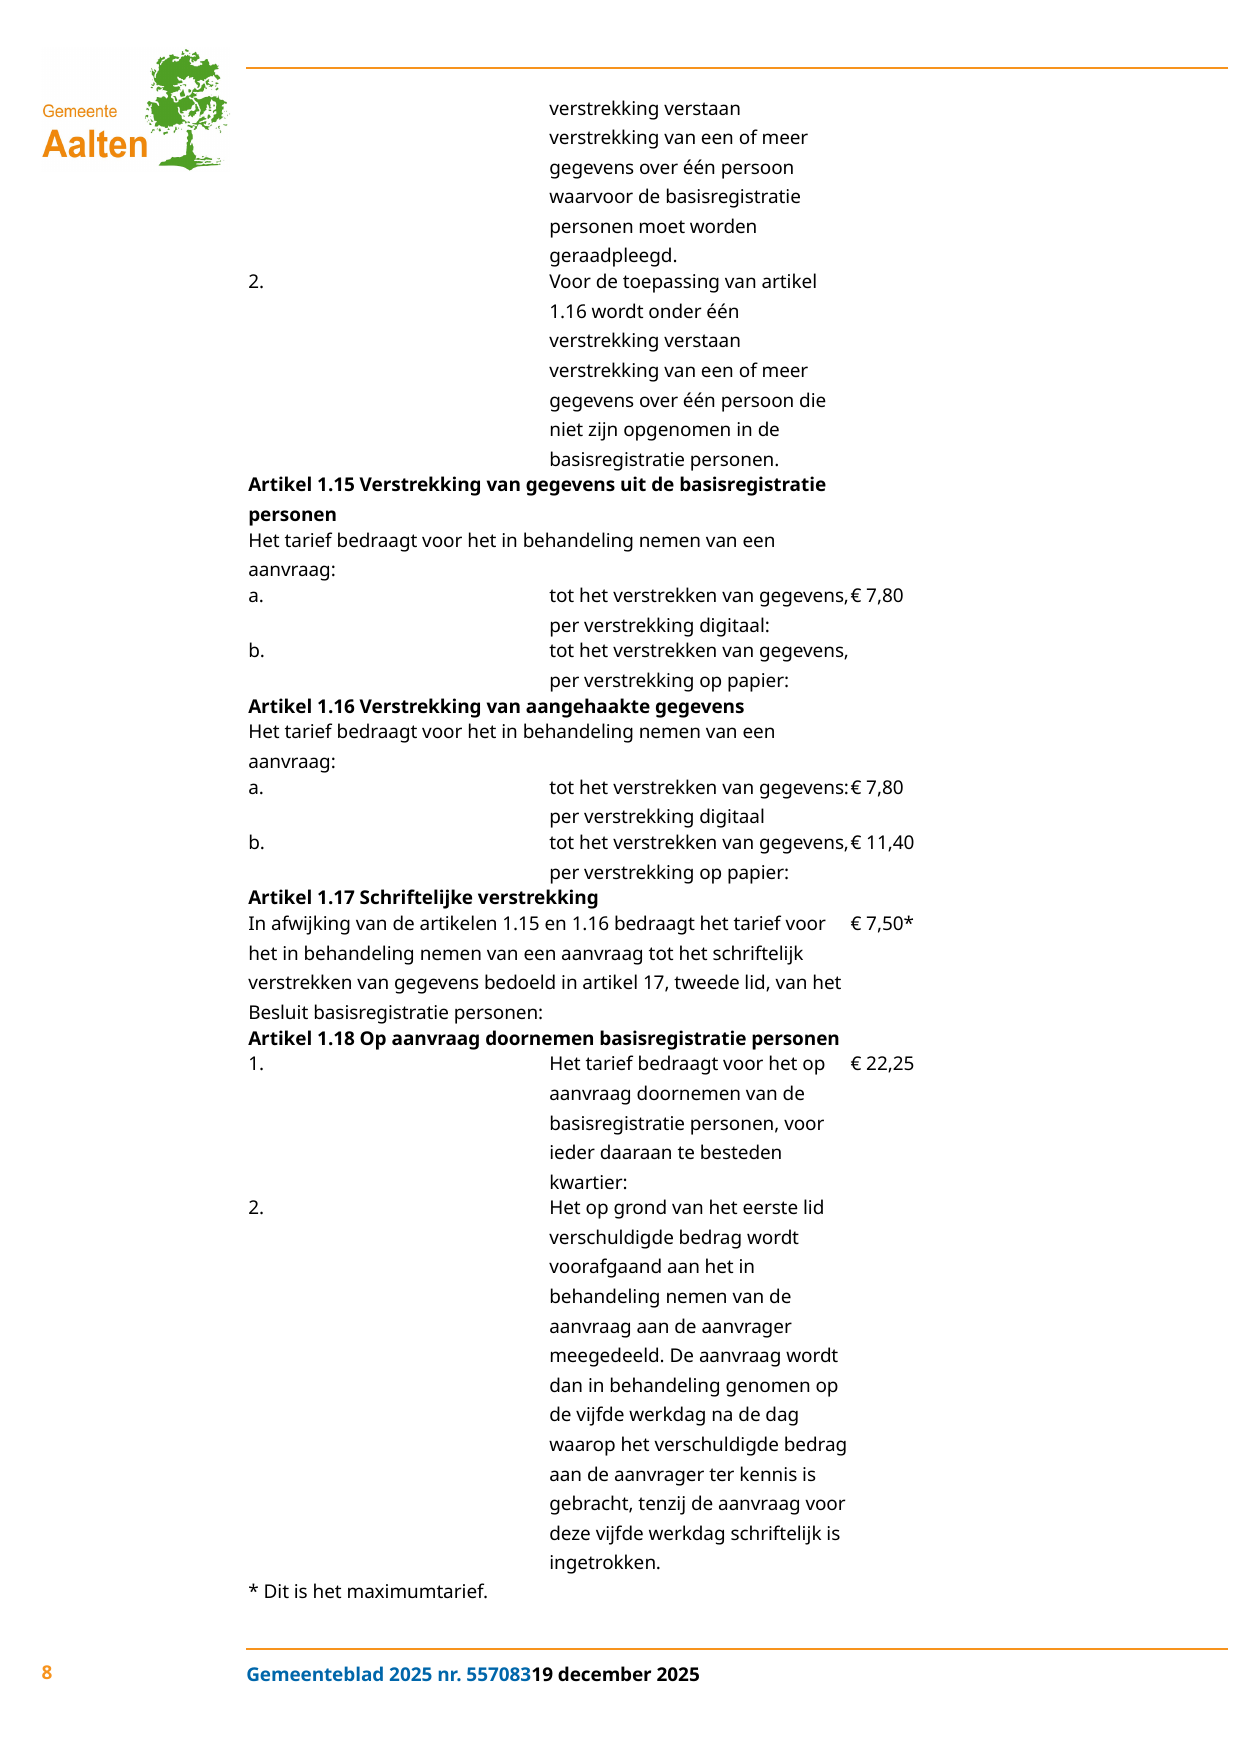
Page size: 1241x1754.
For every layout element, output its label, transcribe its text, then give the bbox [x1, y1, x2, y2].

table_cell [850, 719, 1152, 774]
table_cell b. [248, 829, 549, 884]
table_cell [850, 472, 1152, 527]
table_cell Het tarief bedraagt voor het op aanvraag doornemen van de basisregistratie personen, voor ieder daaraan te besteden kwartier: [549, 1051, 850, 1194]
table_cell b. [248, 638, 549, 693]
picture [41, 47, 231, 172]
table_cell Het tarief bedraagt voor het in behandeling nemen van een aanvraag: [248, 527, 850, 582]
table_cell [850, 527, 1152, 582]
table_cell [850, 693, 1152, 719]
table_cell a. [248, 582, 549, 638]
table_cell € 7,50* [850, 910, 1152, 1025]
table_cell Het tarief bedraagt voor het in behandeling nemen van een aanvraag: [248, 719, 850, 774]
table_cell € 7,80 [850, 582, 1152, 638]
table_cell € 7,80 [850, 774, 1152, 829]
table_cell tot het verstrekken van gegevens: per verstrekking digitaal [549, 774, 850, 829]
table_cell Artikel 1.18 Op aanvraag doornemen basisregistratie personen [248, 1025, 850, 1051]
table_cell 2. [248, 1195, 549, 1575]
table_cell verstrekking verstaan verstrekking van een of meer gegevens over één persoon waarvoor de basisregistratie personen moet worden geraadpleegd. [549, 95, 850, 268]
table_cell [850, 885, 1152, 910]
table_cell 1. [248, 1051, 549, 1194]
table_cell [850, 95, 1152, 268]
table_cell tot het verstrekken van gegevens, per verstrekking op papier: [549, 829, 850, 884]
table_cell Artikel 1.15 Verstrekking van gegevens uit de basisregistratie personen [248, 472, 850, 527]
table_cell tot het verstrekken van gegevens, per verstrekking digitaal: [549, 582, 850, 638]
table_cell [248, 95, 549, 268]
table_cell a. [248, 774, 549, 829]
table_cell 2. [248, 269, 549, 472]
table_cell Artikel 1.16 Verstrekking van aangehaakte gegevens [248, 693, 850, 719]
table_cell [850, 269, 1152, 472]
table_cell Voor de toepassing van artikel 1.16 wordt onder één verstrekking verstaan verstrekking van een of meer gegevens over één persoon die niet zijn opgenomen in de basisregistratie personen. [549, 269, 850, 472]
table_cell Het op grond van het eerste lid verschuldigde bedrag wordt voorafgaand aan het in behandeling nemen van de aanvraag aan de aanvrager meegedeeld. De aanvraag wordt dan in behandeling genomen op de vijfde werkdag na de dag waarop het verschuldigde bedrag aan de aanvrager ter kennis is gebracht, tenzij de aanvraag voor deze vijfde werkdag schriftelijk is ingetrokken. [549, 1195, 850, 1575]
table_cell € 11,40 [850, 829, 1152, 884]
table_cell € 22,25 [850, 1051, 1152, 1194]
table_cell [850, 1025, 1152, 1051]
table_cell In afwijking van de artikelen 1.15 en 1.16 bedraagt het tarief voor het in behandeling nemen van een aanvraag tot het schriftelijk verstrekken van gegevens bedoeld in artikel 17, tweede lid, van het Besluit basisregistratie personen: [248, 910, 850, 1025]
table_cell [850, 1195, 1152, 1575]
table_cell Artikel 1.17 Schriftelijke verstrekking [248, 885, 850, 910]
table_cell tot het verstrekken van gegevens, per verstrekking op papier: [549, 638, 850, 693]
text * Dit is het maximumtarief. [248, 1578, 1152, 1604]
table_cell [850, 638, 1152, 693]
